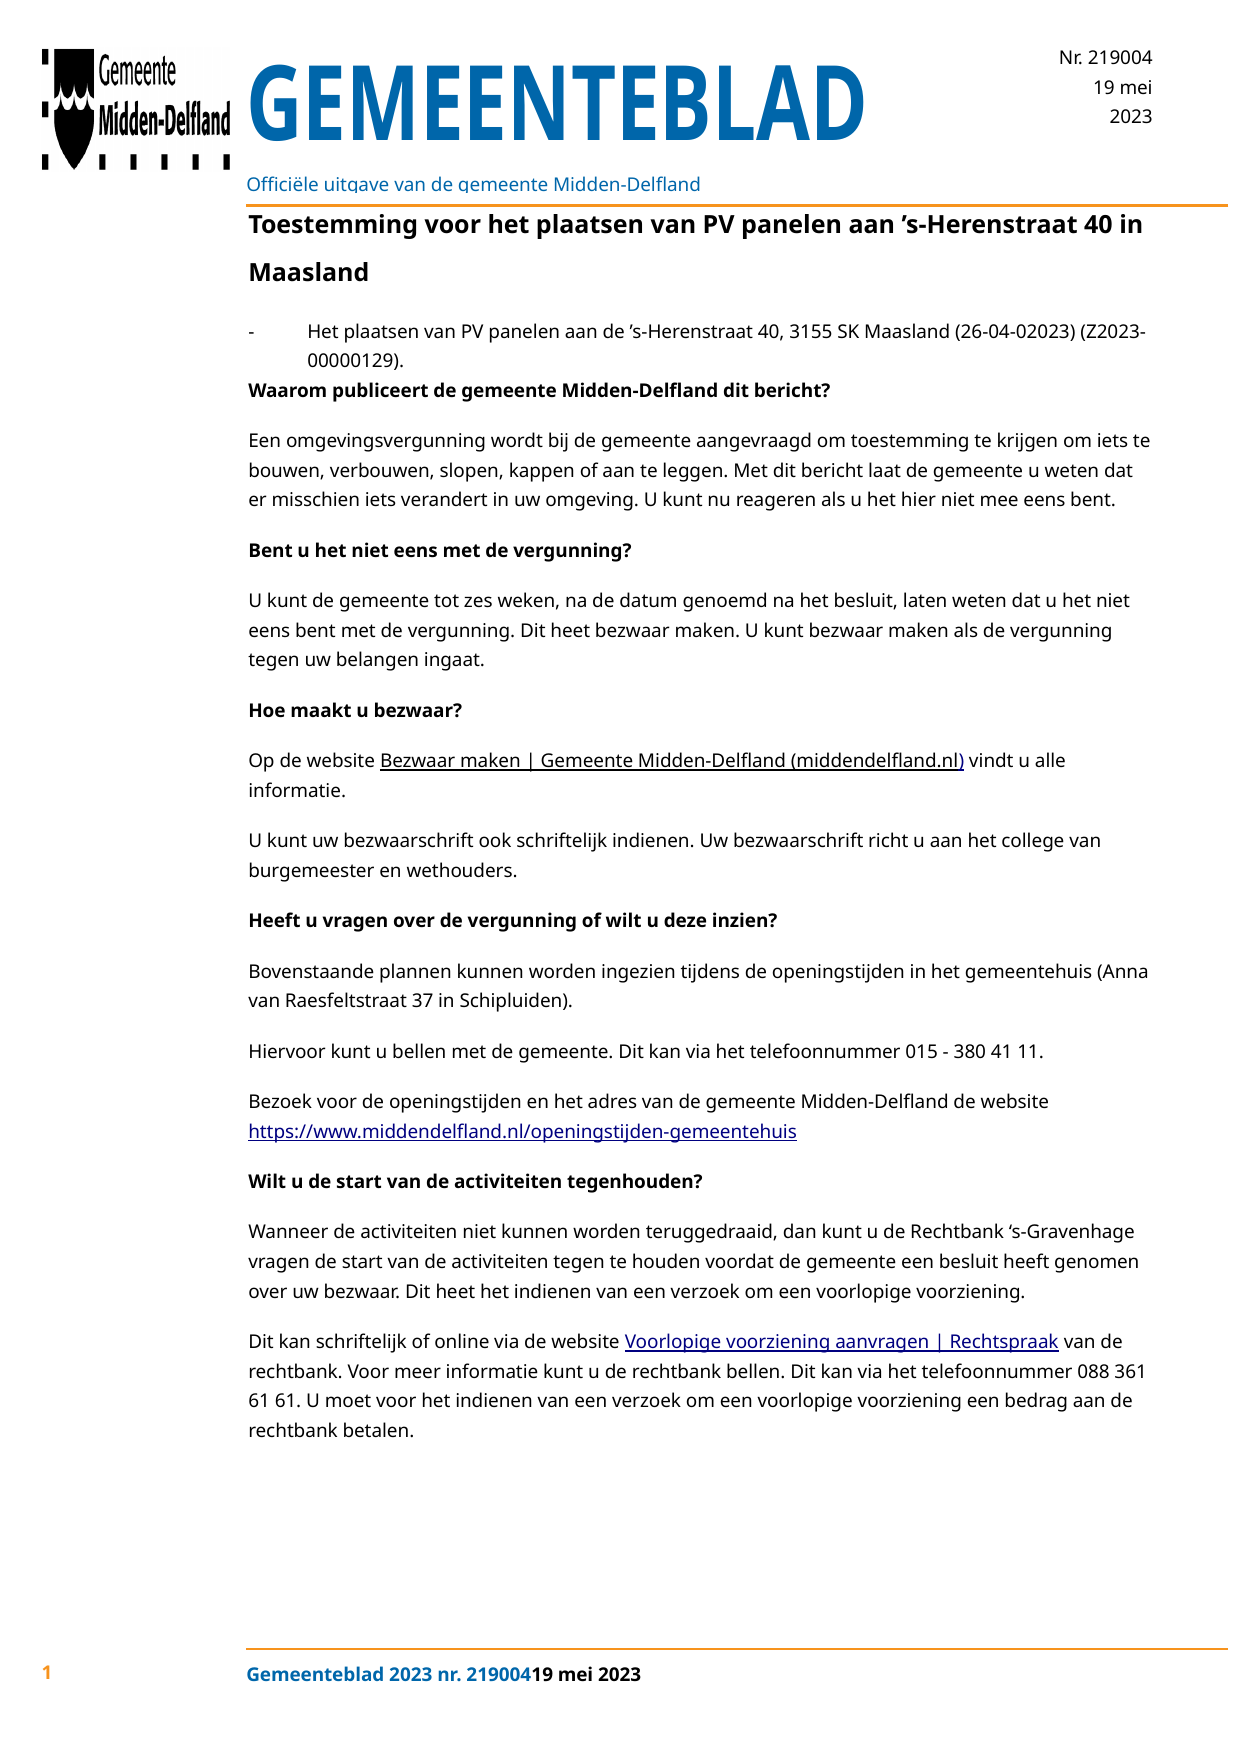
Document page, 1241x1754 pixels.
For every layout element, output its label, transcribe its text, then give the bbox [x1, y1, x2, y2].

text Hiervoor kunt u bellen met de gemeente. Dit kan via het telefoonnummer 015 - 380 41 11. [248, 1038, 1152, 1064]
text Hoe maakt u bezwaar? [248, 697, 1152, 723]
text U kunt de gemeente tot zes weken, na de datum genoemd na het besluit, laten weten dat u het niet eens bent met de vergunning. Dit heet bezwaar maken. U kunt bezwaar maken als de vergunning tegen uw belangen ingaat. [248, 587, 1152, 672]
text Bovenstaande plannen kunnen worden ingezien tijdens de openingstijden in het gemeentehuis (Anna van Raesfeltstraat 37 in Schipluiden). [248, 958, 1152, 1013]
text Waarom publiceert de gemeente Midden-Delfland dit bericht? [248, 377, 1152, 403]
text Wilt u de start van de activiteiten tegenhouden? [248, 1168, 1152, 1194]
list Het plaatsen van PV panelen aan de ’s-Herenstraat 40, 3155 SK Maasland (26-04-02023) (Z2023-00000129). [248, 318, 1152, 373]
text Toestemming voor het plaatsen van PV panelen aan ’s-Herenstraat 40 in Maasland [248, 207, 1152, 288]
text U kunt uw bezwaarschrift ook schriftelijk indienen. Uw bezwaarschrift richt u aan het college van burgemeester en wethouders. [248, 827, 1152, 883]
text Bezoek voor de openingstijden en het adres van de gemeente Midden-Delfland de website https://www.middendelfland.nl/openingstijden-gemeentehuis [248, 1088, 1152, 1144]
text Bent u het niet eens met de vergunning? [248, 537, 1152, 563]
text Een omgevingsvergunning wordt bij de gemeente aangevraagd om toestemming te krijgen om iets te bouwen, verbouwen, slopen, kappen of aan te leggen. Met dit bericht laat de gemeente u weten dat er misschien iets verandert in uw omgeving. U kunt nu reageren als u het hier niet mee eens bent. [248, 427, 1152, 512]
text Heeft u vragen over de vergunning of wilt u deze inzien? [248, 907, 1152, 933]
text Op de website Bezwaar maken | Gemeente Midden-Delfland (middendelfland.nl) vindt u alle informatie. [248, 747, 1152, 803]
text Wanneer de activiteiten niet kunnen worden teruggedraaid, dan kunt u de Rechtbank ‘s-Gravenhage vragen de start van de activiteiten tegen te houden voordat de gemeente een besluit heeft genomen over uw bezwaar. Dit heet het indienen van een verzoek om een voorlopige voorziening. [248, 1219, 1152, 1304]
picture [41, 47, 231, 172]
text Dit kan schriftelijk of online via de website Voorlopige voorziening aanvragen | Rechtspraak van de rechtbank. Voor meer informatie kunt u de rechtbank bellen. Dit kan via het telefoonnummer 088 361 61 61. U moet voor het indienen van een verzoek om een voorlopige voorziening een bedrag aan de rechtbank betalen. [248, 1328, 1152, 1443]
